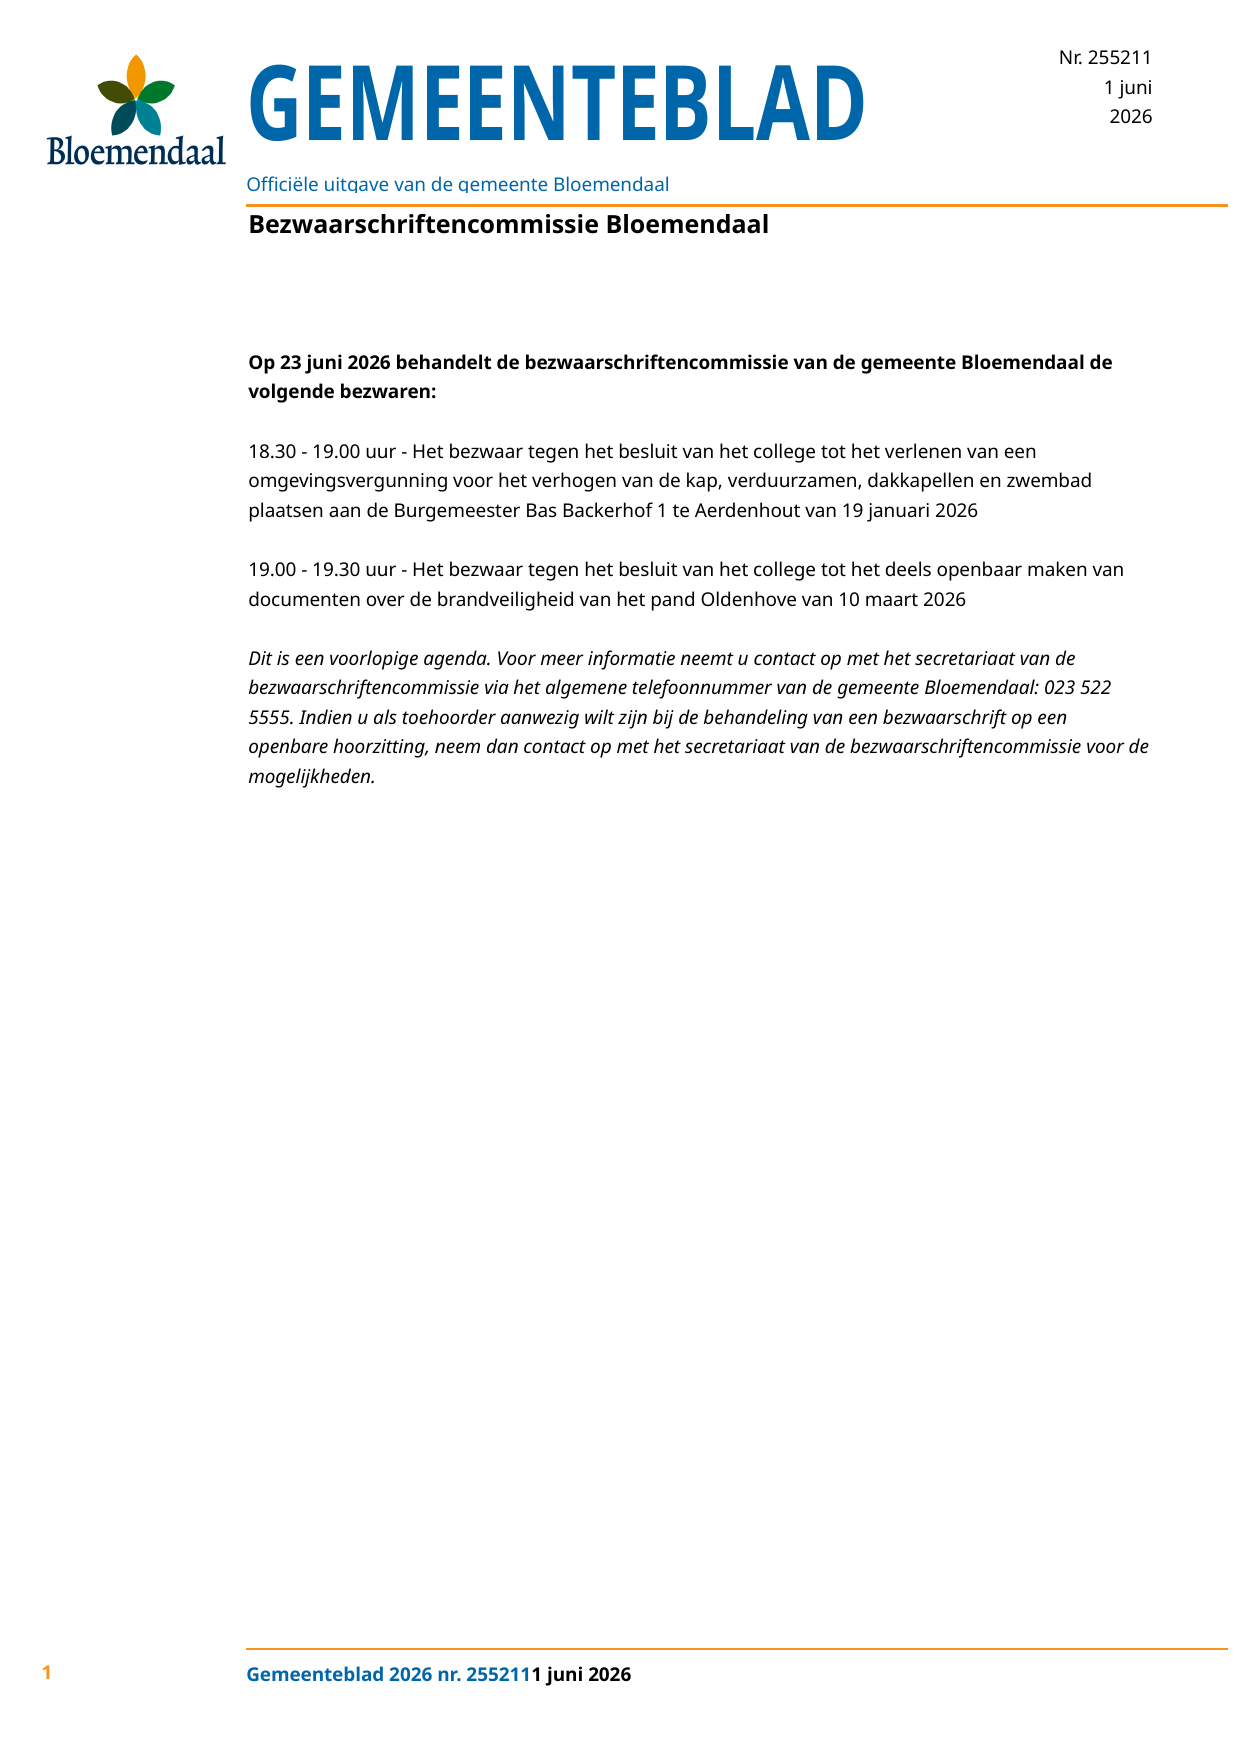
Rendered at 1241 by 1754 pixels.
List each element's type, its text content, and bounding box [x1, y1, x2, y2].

text Bezwaarschriftencommissie Bloemendaal [248, 207, 1152, 241]
text Dit is een voorlopige agenda. Voor meer informatie neemt u contact op met het secretariaat van de bezwaarschriftencommissie via het algemene telefoonnummer van de gemeente Bloemendaal: 023 522 5555. Indien u als toehoorder aanwezig wilt zijn bij de behandeling van een bezwaarschrift op een openbare hoorzitting, neem dan contact op met het secretariaat van de bezwaarschriftencommissie voor de mogelijkheden. [248, 645, 1152, 789]
text 19.00 - 19.30 uur - Het bezwaar tegen het besluit van het college tot het deels openbaar maken van documenten over de brandveiligheid van het pand Oldenhove van 10 maart 2026 [248, 556, 1152, 612]
picture [41, 47, 231, 172]
text Op 23 juni 2026 behandelt de bezwaarschriftencommissie van de gemeente Bloemendaal de volgende bezwaren: [248, 349, 1152, 404]
text 18.30 - 19.00 uur - Het bezwaar tegen het besluit van het college tot het verlenen van een omgevingsvergunning voor het verhogen van de kap, verduurzamen, dakkapellen en zwembad plaatsen aan de Burgemeester Bas Backerhof 1 te Aerdenhout van 19 januari 2026 [248, 438, 1152, 523]
